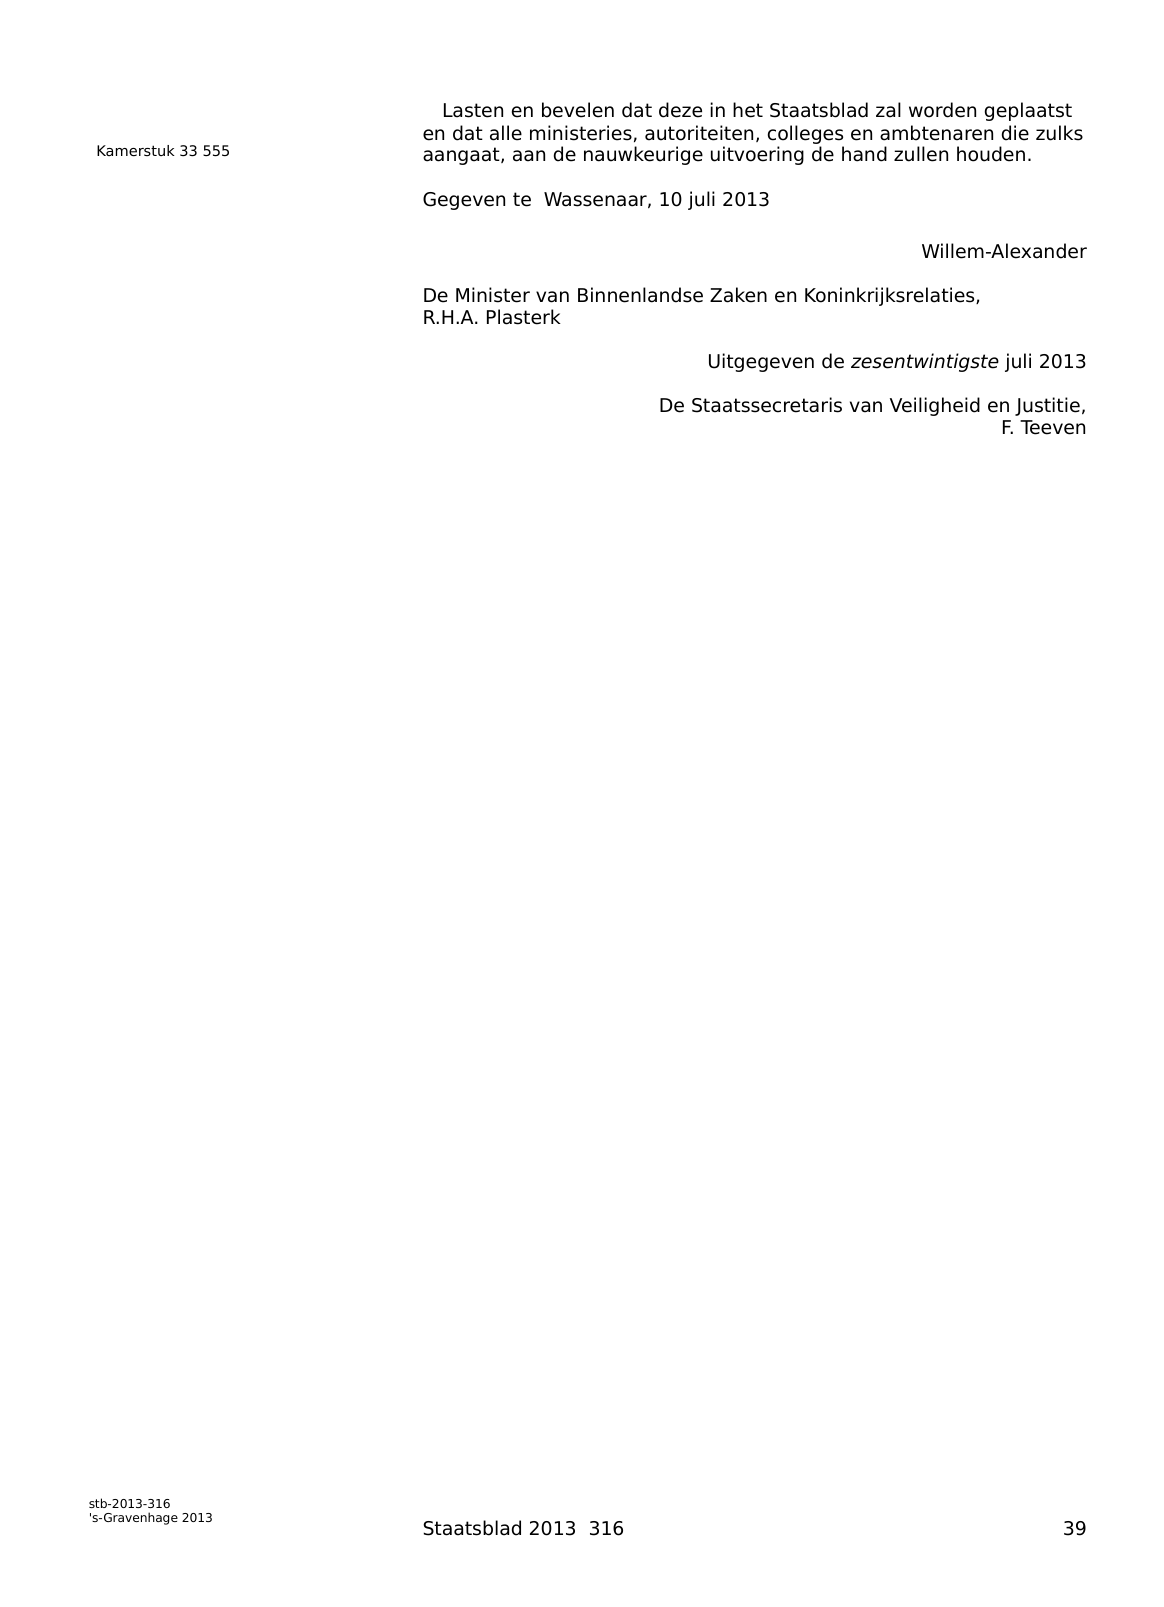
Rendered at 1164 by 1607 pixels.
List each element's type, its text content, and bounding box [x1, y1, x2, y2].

text De Staatssecretaris van Veiligheid en Justitie, F. Teeven [422, 395, 1087, 439]
text 's-Gravenhage 2013 [88, 1511, 323, 1525]
text stb-2013-316 [88, 1497, 323, 1511]
text Lasten en bevelen dat deze in het Staatsblad zal worden geplaatst en dat alle ministeries, autoriteiten, colleges en ambtenaren die zulks aangaat, aan de nauwkeurige uitvoering de hand zullen houden. [422, 100, 1087, 166]
text Gegeven te Wassenaar, 10 juli 2013 [422, 188, 1087, 211]
text Uitgegeven de zesentwintigste juli 2013 [422, 351, 1087, 373]
text De Minister van Binnenlandse Zaken en Koninkrijksrelaties, R.H.A. Plasterk [422, 285, 1087, 329]
text Willem-Alexander [422, 241, 1087, 262]
text Kamerstuk 33 555 [77, 143, 396, 160]
